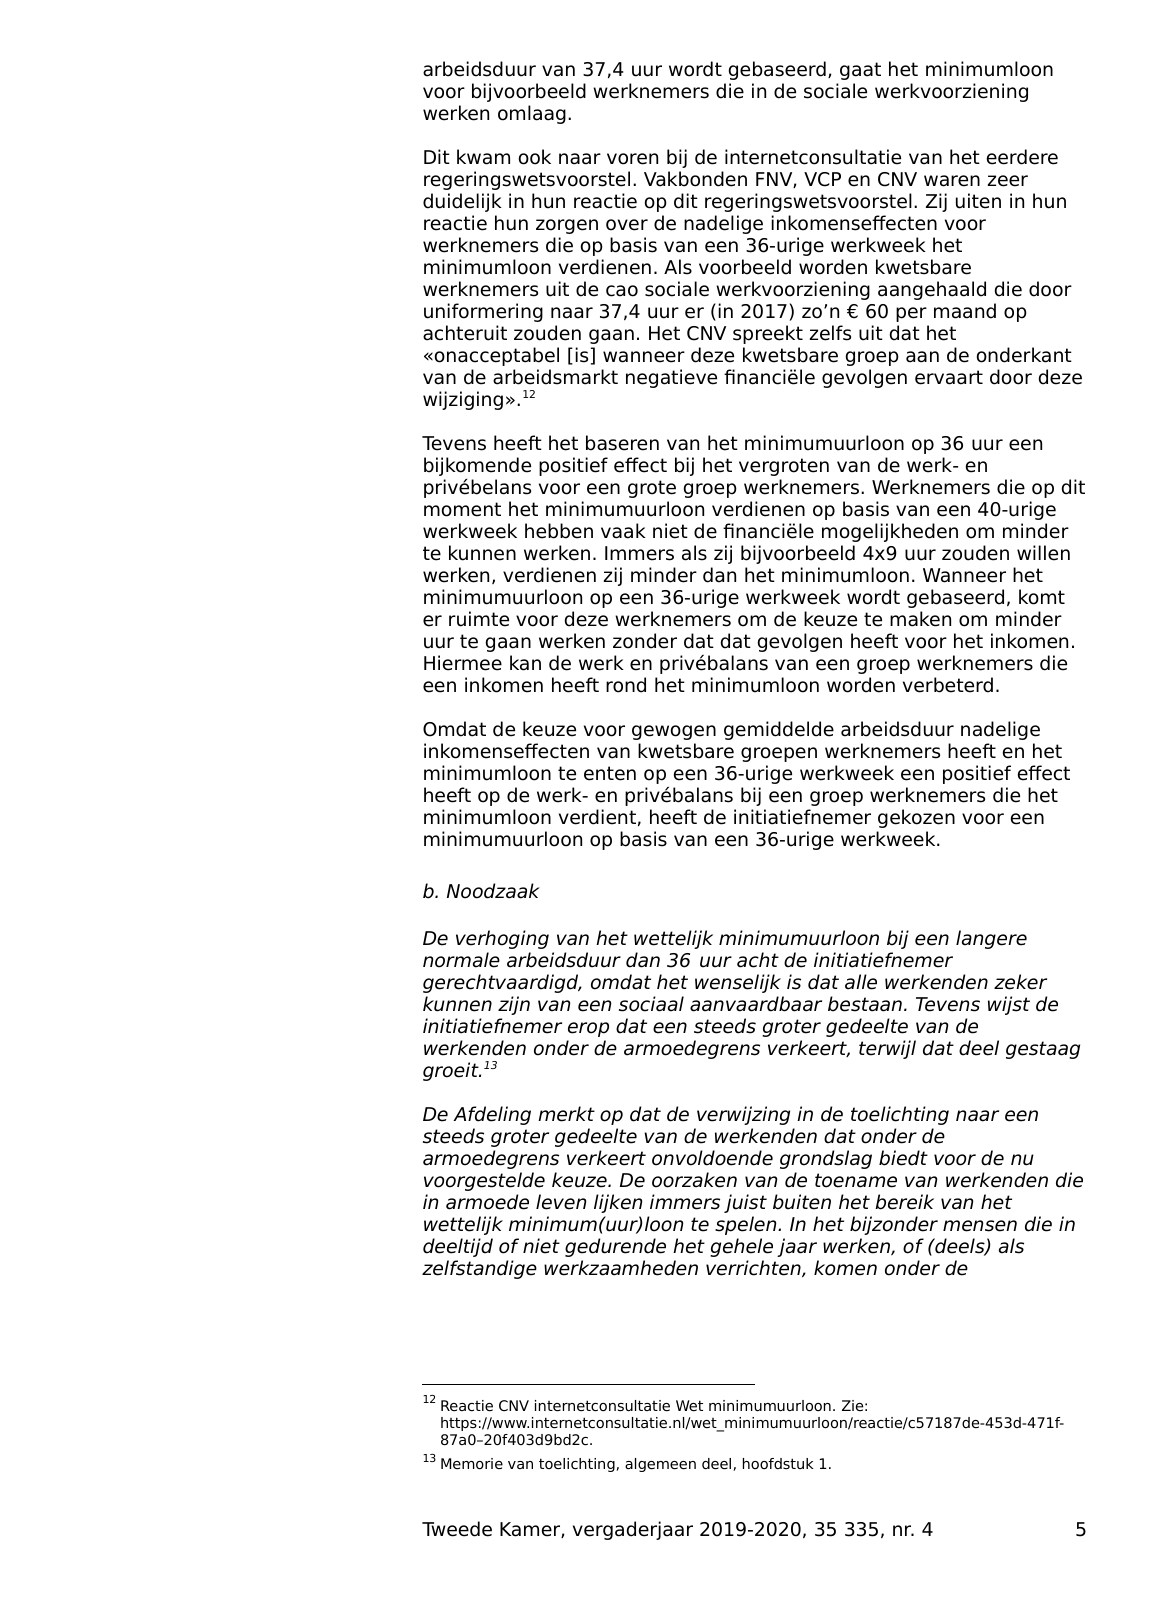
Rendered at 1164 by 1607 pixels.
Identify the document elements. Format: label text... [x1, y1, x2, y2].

text De Afdeling merkt op dat de verwijzing in de toelichting naar een steeds groter gedeelte van de werkenden dat onder de armoedegrens verkeert onvoldoende grondslag biedt voor de nu voorgestelde keuze. De oorzaken van de toename van werkenden die in armoede leven lijken immers juist buiten het bereik van het wettelijk minimum(uur)loon te spelen. In het bijzonder mensen die in deeltijd of niet gedurende het gehele jaar werken, of (deels) als zelfstandige werkzaamheden verrichten, komen onder de [422, 1104, 1087, 1324]
text Reactie CNV internetconsultatie Wet minimumuurloon. Zie: https://www.internetconsultatie.nl/wet_minimumuurloon/reactie/c57187de-453d-471f-87a0–20f403d9bd2c. [422, 1393, 1087, 1449]
text Dit kwam ook naar voren bij de internetconsultatie van het eerdere regeringswetsvoorstel. Vakbonden FNV, VCP en CNV waren zeer duidelijk in hun reactie op dit regeringswetsvoorstel. Zij uiten in hun reactie hun zorgen over de nadelige inkomenseffecten voor werknemers die op basis van een 36-urige werkweek het minimumloon verdienen. Als voorbeeld worden kwetsbare werknemers uit de cao sociale werkvoorziening aangehaald die door uniformering naar 37,4 uur er (in 2017) zo’n € 60 per maand op achteruit zouden gaan. Het CNV spreekt zelfs uit dat het «onacceptabel [is] wanneer deze kwetsbare groep aan de onderkant van de arbeidsmarkt negatieve financiële gevolgen ervaart door deze wijziging». [422, 147, 1087, 411]
text Omdat de keuze voor gewogen gemiddelde arbeidsduur nadelige inkomenseffecten van kwetsbare groepen werknemers heeft en het minimumloon te enten op een 36-urige werkweek een positief effect heeft op de werk- en privébalans bij een groep werknemers die het minimumloon verdient, heeft de initiatiefnemer gekozen voor een minimumuurloon op basis van een 36-urige werkweek. [422, 719, 1087, 851]
subtitle b. Noodzaak [422, 881, 1087, 903]
text arbeidsduur van 37,4 uur wordt gebaseerd, gaat het minimumloon voor bijvoorbeeld werknemers die in de sociale werkvoorziening werken omlaag. [422, 59, 1087, 125]
text Memorie van toelichting, algemeen deel, hoofdstuk 1. [422, 1452, 1087, 1474]
text De verhoging van het wettelijk minimumuurloon bij een langere normale arbeidsduur dan 36 uur acht de initiatiefnemer gerechtvaardigd, omdat het wenselijk is dat alle werkenden zeker kunnen zijn van een sociaal aanvaardbaar bestaan. Tevens wijst de initiatiefnemer erop dat een steeds groter gedeelte van de werkenden onder de armoedegrens verkeert, terwijl dat deel gestaag groeit. [422, 928, 1087, 1082]
text Tevens heeft het baseren van het minimumuurloon op 36 uur een bijkomende positief effect bij het vergroten van de werk- en privébelans voor een grote groep werknemers. Werknemers die op dit moment het minimumuurloon verdienen op basis van een 40-urige werkweek hebben vaak niet de financiële mogelijkheden om minder te kunnen werken. Immers als zij bijvoorbeeld 4x9 uur zouden willen werken, verdienen zij minder dan het minimumloon. Wanneer het minimumuurloon op een 36-urige werkweek wordt gebaseerd, komt er ruimte voor deze werknemers om de keuze te maken om minder uur te gaan werken zonder dat dat gevolgen heeft voor het inkomen. Hiermee kan de werk en privébalans van een groep werknemers die een inkomen heeft rond het minimumloon worden verbeterd. [422, 433, 1087, 697]
